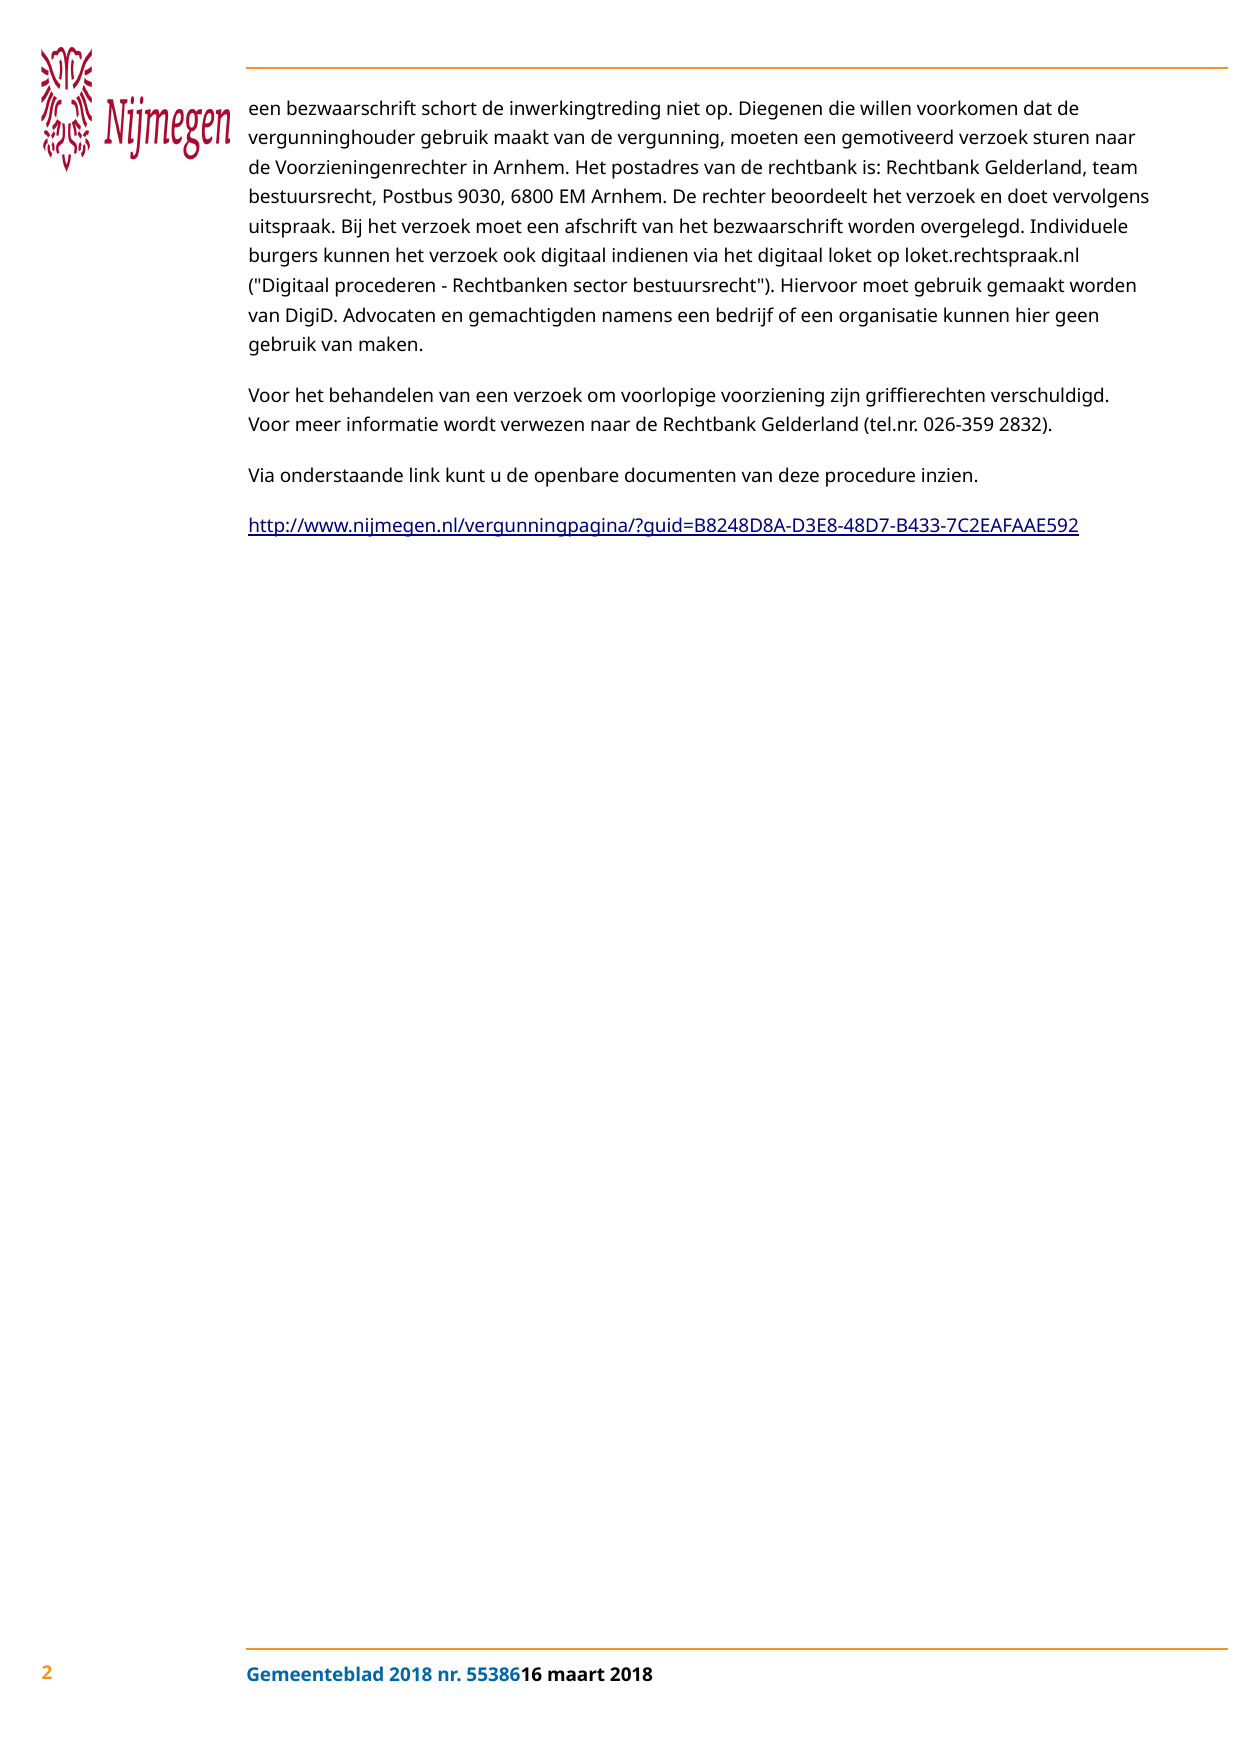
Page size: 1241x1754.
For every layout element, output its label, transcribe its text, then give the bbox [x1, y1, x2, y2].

text http://www.nijmegen.nl/vergunningpagina/?guid=B8248D8A-D3E8-48D7-B433-7C2EAFAAE592 [248, 512, 1152, 538]
text Via onderstaande link kunt u de openbare documenten van deze procedure inzien. [248, 462, 1152, 488]
picture [41, 47, 231, 172]
text een bezwaarschrift schort de inwerkingtreding niet op. Diegenen die willen voorkomen dat de vergunninghouder gebruik maakt van de vergunning, moeten een gemotiveerd verzoek sturen naar de Voorzieningenrechter in Arnhem. Het postadres van de rechtbank is: Rechtbank Gelderland, team bestuursrecht, Postbus 9030, 6800 EM Arnhem. De rechter beoordeelt het verzoek en doet vervolgens uitspraak. Bij het verzoek moet een afschrift van het bezwaarschrift worden overgelegd. Individuele burgers kunnen het verzoek ook digitaal indienen via het digitaal loket op loket.rechtspraak.nl ("Digitaal procederen - Rechtbanken sector bestuursrecht"). Hiervoor moet gebruik gemaakt worden van DigiD. Advocaten en gemachtigden namens een bedrijf of een organisatie kunnen hier geen gebruik van maken. [248, 95, 1152, 357]
text Voor het behandelen van een verzoek om voorlopige voorziening zijn griffierechten verschuldigd. Voor meer informatie wordt verwezen naar de Rechtbank Gelderland (tel.nr. 026-359 2832). [248, 382, 1152, 437]
